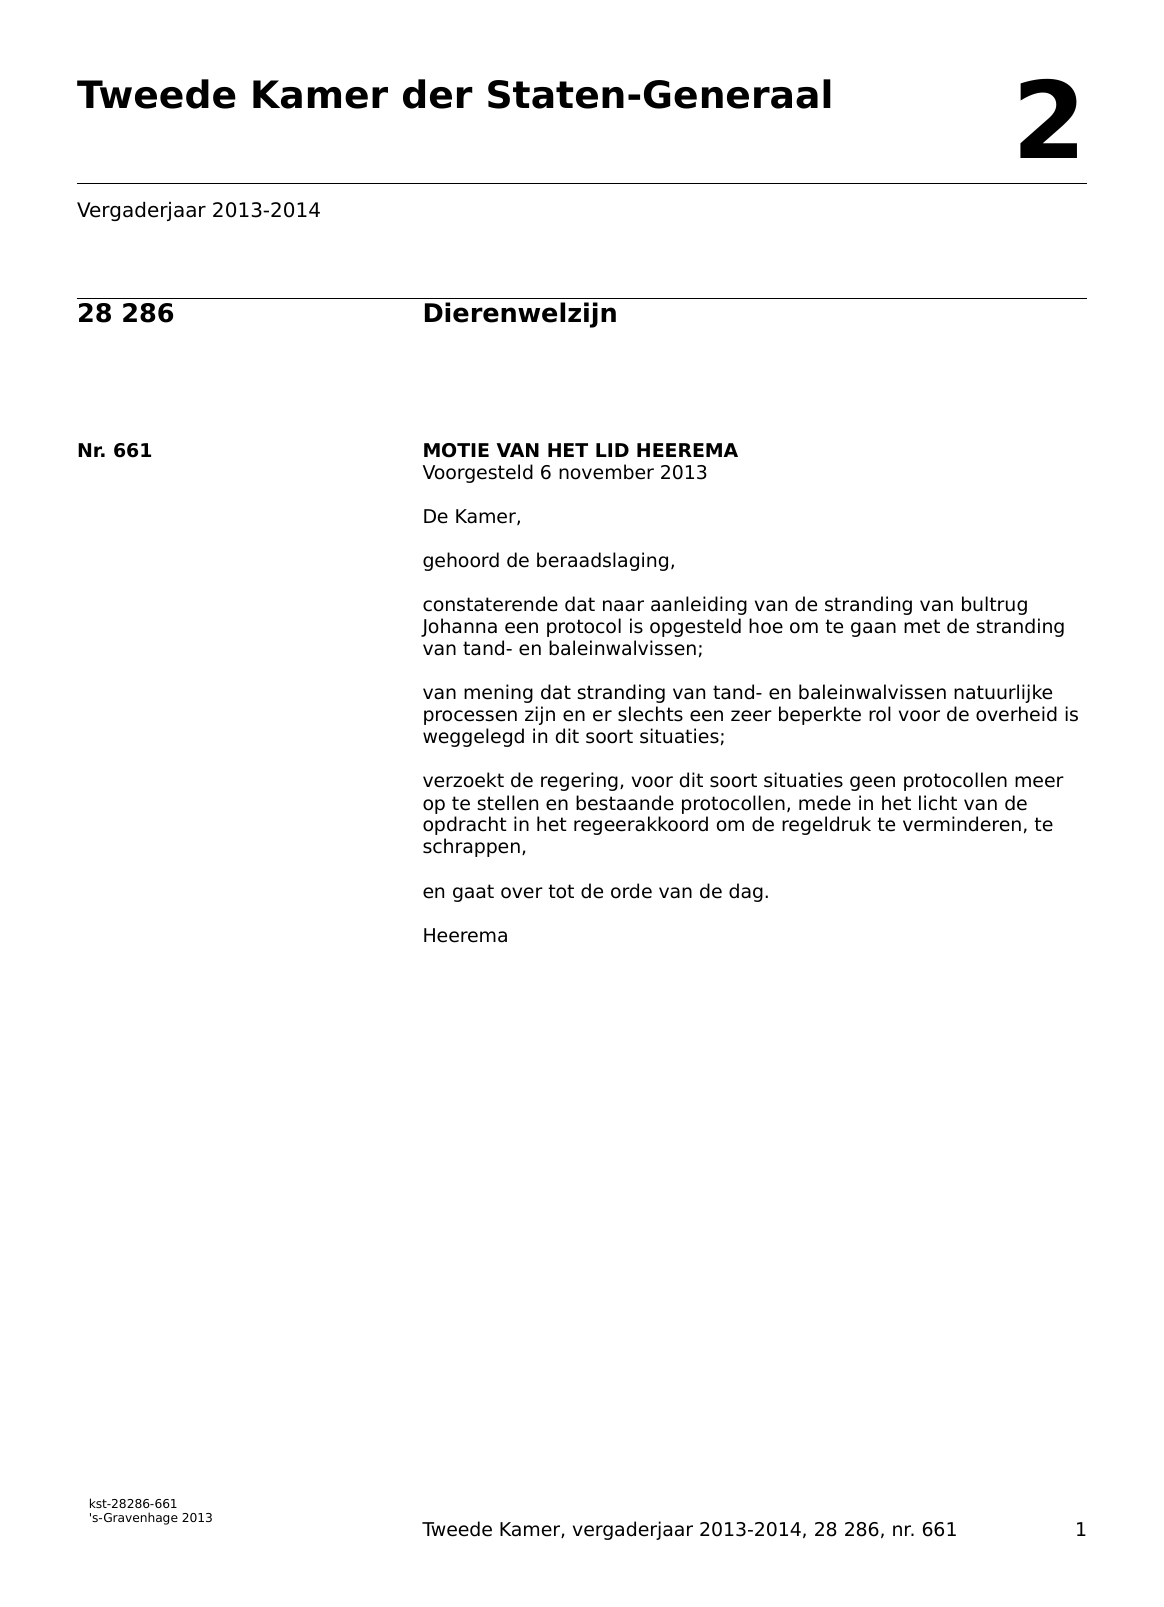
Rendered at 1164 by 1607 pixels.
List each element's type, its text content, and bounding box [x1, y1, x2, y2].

text gehoord de beraadslaging, [422, 550, 1087, 572]
table_header 2 [886, 59, 1087, 183]
table_cell Vergaderjaar 2013-2014 [77, 184, 1087, 298]
text van mening dat stranding van tand- en baleinwalvissen natuurlijke processen zijn en er slechts een zeer beperkte rol voor de overheid is weggelegd in dit soort situaties; [422, 682, 1087, 748]
text 's-Gravenhage 2013 [88, 1511, 323, 1525]
subtitle 28 286 Dierenwelzijn [77, 299, 1087, 329]
text De Kamer, [422, 506, 1087, 528]
text Heerema [422, 925, 1087, 947]
text en gaat over tot de orde van de dag. [422, 881, 1087, 902]
text Voorgesteld 6 november 2013 [422, 462, 1087, 484]
subtitle Nr. 661 MOTIE VAN HET LID HEEREMA [77, 440, 1087, 462]
text kst-28286-661 [88, 1497, 323, 1511]
text verzoekt de regering, voor dit soort situaties geen protocollen meer op te stellen en bestaande protocollen, mede in het licht van de opdracht in het regeerakkoord om de regeldruk te verminderen, te schrappen, [422, 770, 1087, 858]
text constaterende dat naar aanleiding van de stranding van bultrug Johanna een protocol is opgesteld hoe om te gaan met de stranding van tand- en baleinwalvissen; [422, 594, 1087, 660]
table_header Tweede Kamer der Staten-Generaal [77, 59, 886, 183]
